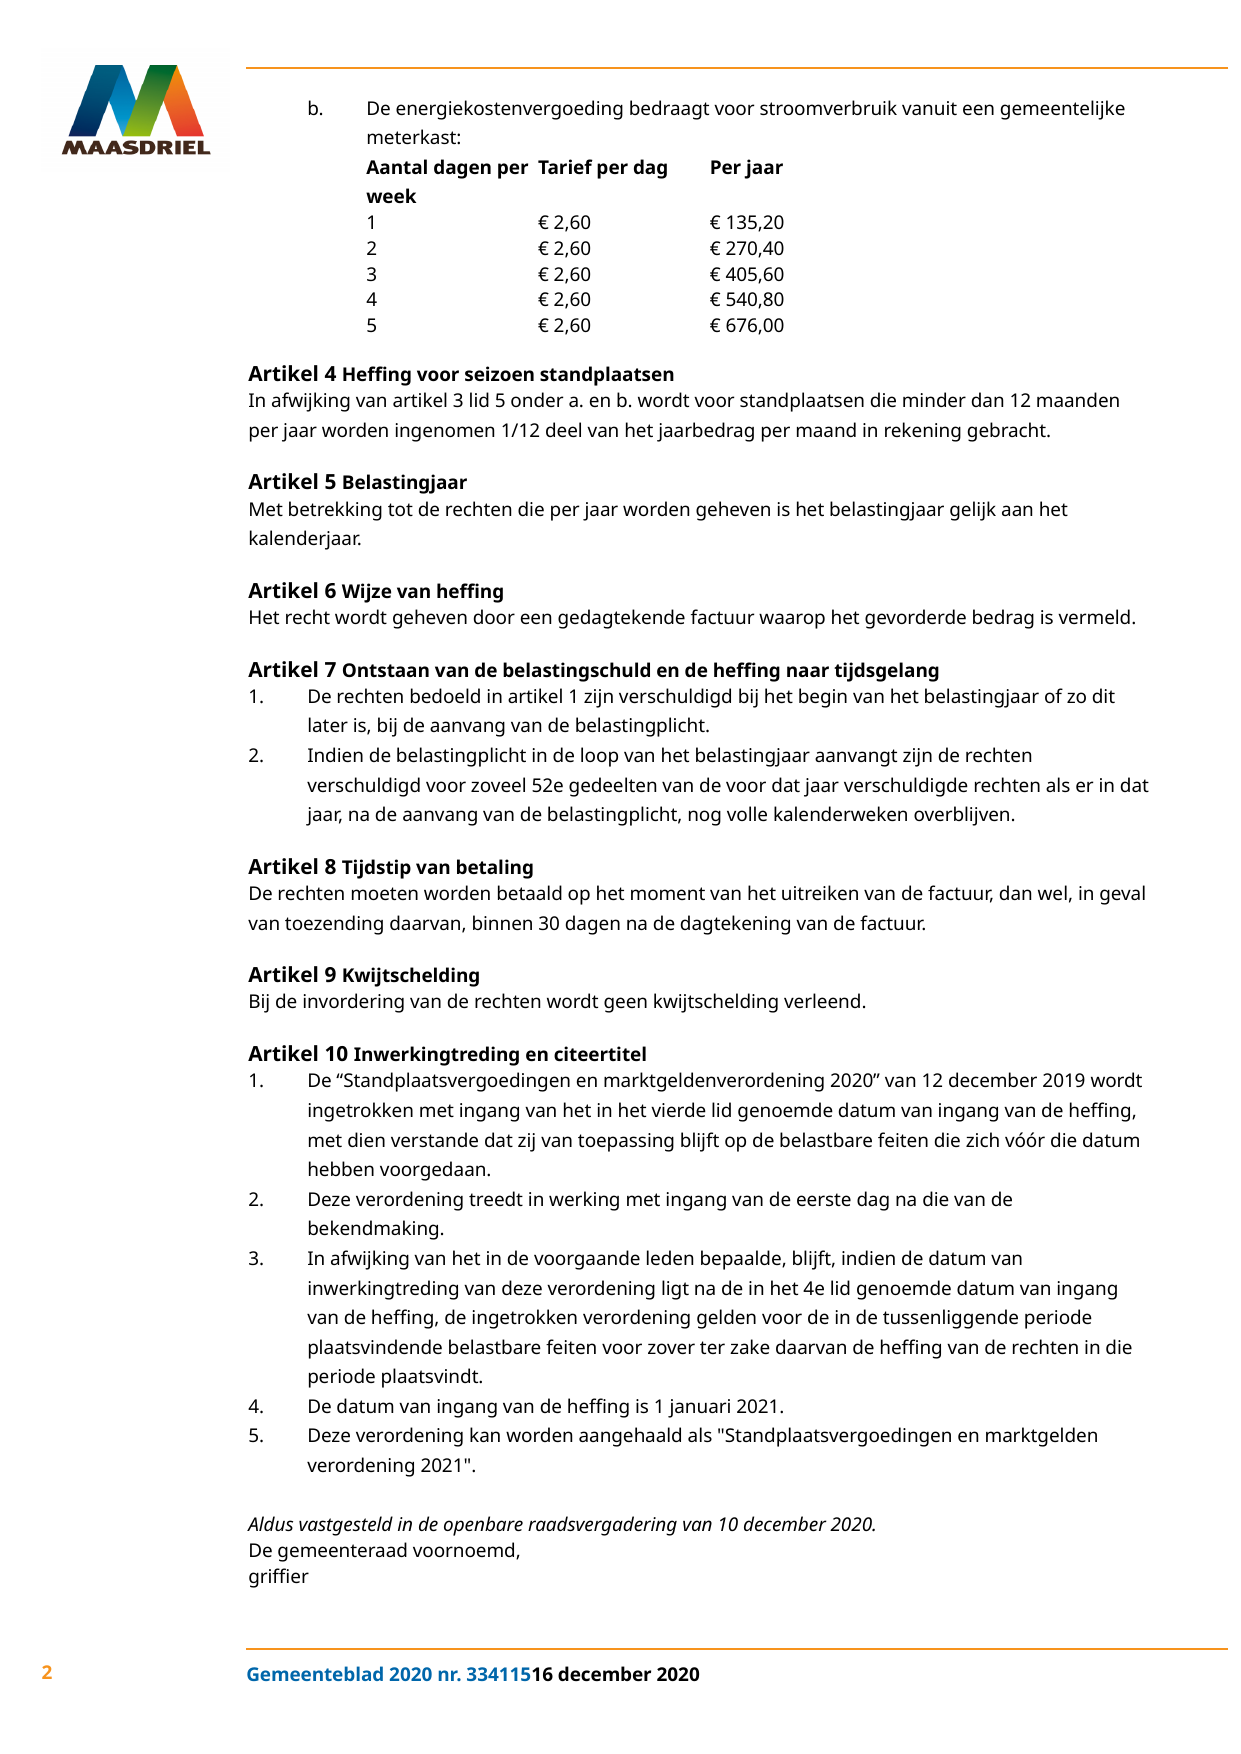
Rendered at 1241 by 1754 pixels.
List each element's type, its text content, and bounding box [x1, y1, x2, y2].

list In afwijking van het in de voorgaande leden bepaalde, blijft, indien de datum van inwerkingtreding van deze verordening ligt na de in het 4e lid genoemde datum van ingang van de heffing, de ingetrokken verordening gelden voor de in de tussenliggende periode plaatsvindende belastbare feiten voor zover ter zake daarvan de heffing van de rechten in die periode plaatsvindt. [248, 1245, 1152, 1389]
table_header Tarief per dag [538, 154, 709, 209]
table_header Per jaar [710, 154, 1240, 209]
table_cell € 2,60 [538, 261, 709, 287]
table_cell € 2,60 [538, 287, 709, 312]
table_cell € 2,60 [538, 235, 709, 261]
text Aldus vastgesteld in de openbare raadsvergadering van 10 december 2020. [248, 1511, 1152, 1537]
list Deze verordening kan worden aangehaald als "Standplaatsvergoedingen en marktgelden verordening 2021". [248, 1423, 1152, 1478]
table_cell € 2,60 [538, 209, 709, 235]
table_cell € 405,60 [710, 261, 1240, 287]
table_cell € 270,40 [710, 235, 1240, 261]
text Artikel 5 Belastingjaar [248, 467, 1152, 496]
text Artikel 7 Ontstaan van de belastingschuld en de heffing naar tijdsgelang [248, 655, 1152, 683]
text Met betrekking tot de rechten die per jaar worden geheven is het belastingjaar gelijk aan het kalenderjaar. [248, 496, 1152, 551]
text Artikel 9 Kwijtschelding [248, 960, 1152, 989]
table_cell € 135,20 [710, 209, 1240, 235]
table_cell 3 [366, 261, 538, 287]
text Het recht wordt geheven door een gedagtekende factuur waarop het gevorderde bedrag is vermeld. [248, 604, 1152, 630]
text Bij de invordering van de rechten wordt geen kwijtschelding verleend. [248, 989, 1152, 1014]
table_cell 1 [366, 209, 538, 235]
list Indien de belastingplicht in de loop van het belastingjaar aanvangt zijn de rechten verschuldigd voor zoveel 52e gedeelten van de voor dat jaar verschuldigde rechten als er in dat jaar, na de aanvang van de belastingplicht, nog volle kalenderweken overblijven. [248, 742, 1152, 827]
text In afwijking van artikel 3 lid 5 onder a. en b. wordt voor standplaatsen die minder dan 12 maanden per jaar worden ingenomen 1/12 deel van het jaarbedrag per maand in rekening gebracht. [248, 387, 1152, 443]
table_header Aantal dagen per week [366, 154, 538, 209]
list De rechten bedoeld in artikel 1 zijn verschuldigd bij het begin van het belastingjaar of zo dit later is, bij de aanvang van de belastingplicht. [248, 683, 1152, 738]
text griffier [248, 1563, 1152, 1588]
list Deze verordening treedt in werking met ingang van de eerste dag na die van de bekendmaking. [248, 1186, 1152, 1241]
picture [41, 47, 231, 172]
table_cell 5 [366, 312, 538, 338]
table_cell € 676,00 [710, 312, 1240, 338]
text Artikel 10 Inwerkingtreding en citeertitel [248, 1039, 1152, 1068]
table_cell 2 [366, 235, 538, 261]
list De energiekostenvergoeding bedraagt voor stroomverbruik vanuit een gemeentelijke meterkast: [307, 95, 1152, 150]
table_cell € 540,80 [710, 287, 1240, 312]
text De gemeenteraad voornoemd, [248, 1537, 1152, 1563]
text Artikel 8 Tijdstip van betaling [248, 852, 1152, 880]
table_cell 4 [366, 287, 538, 312]
text Artikel 6 Wijze van heffing [248, 576, 1152, 604]
text Artikel 4 Heffing voor seizoen standplaatsen [248, 359, 1152, 387]
table_cell € 2,60 [538, 312, 709, 338]
list De “Standplaatsvergoedingen en marktgeldenverordening 2020” van 12 december 2019 wordt ingetrokken met ingang van het in het vierde lid genoemde datum van ingang van de heffing, met dien verstande dat zij van toepassing blijft op de belastbare feiten die zich vóór die datum hebben voorgedaan. [248, 1068, 1152, 1182]
text De rechten moeten worden betaald op het moment van het uitreiken van de factuur, dan wel, in geval van toezending daarvan, binnen 30 dagen na de dagtekening van de factuur. [248, 880, 1152, 936]
list De datum van ingang van de heffing is 1 januari 2021. [248, 1393, 1152, 1419]
